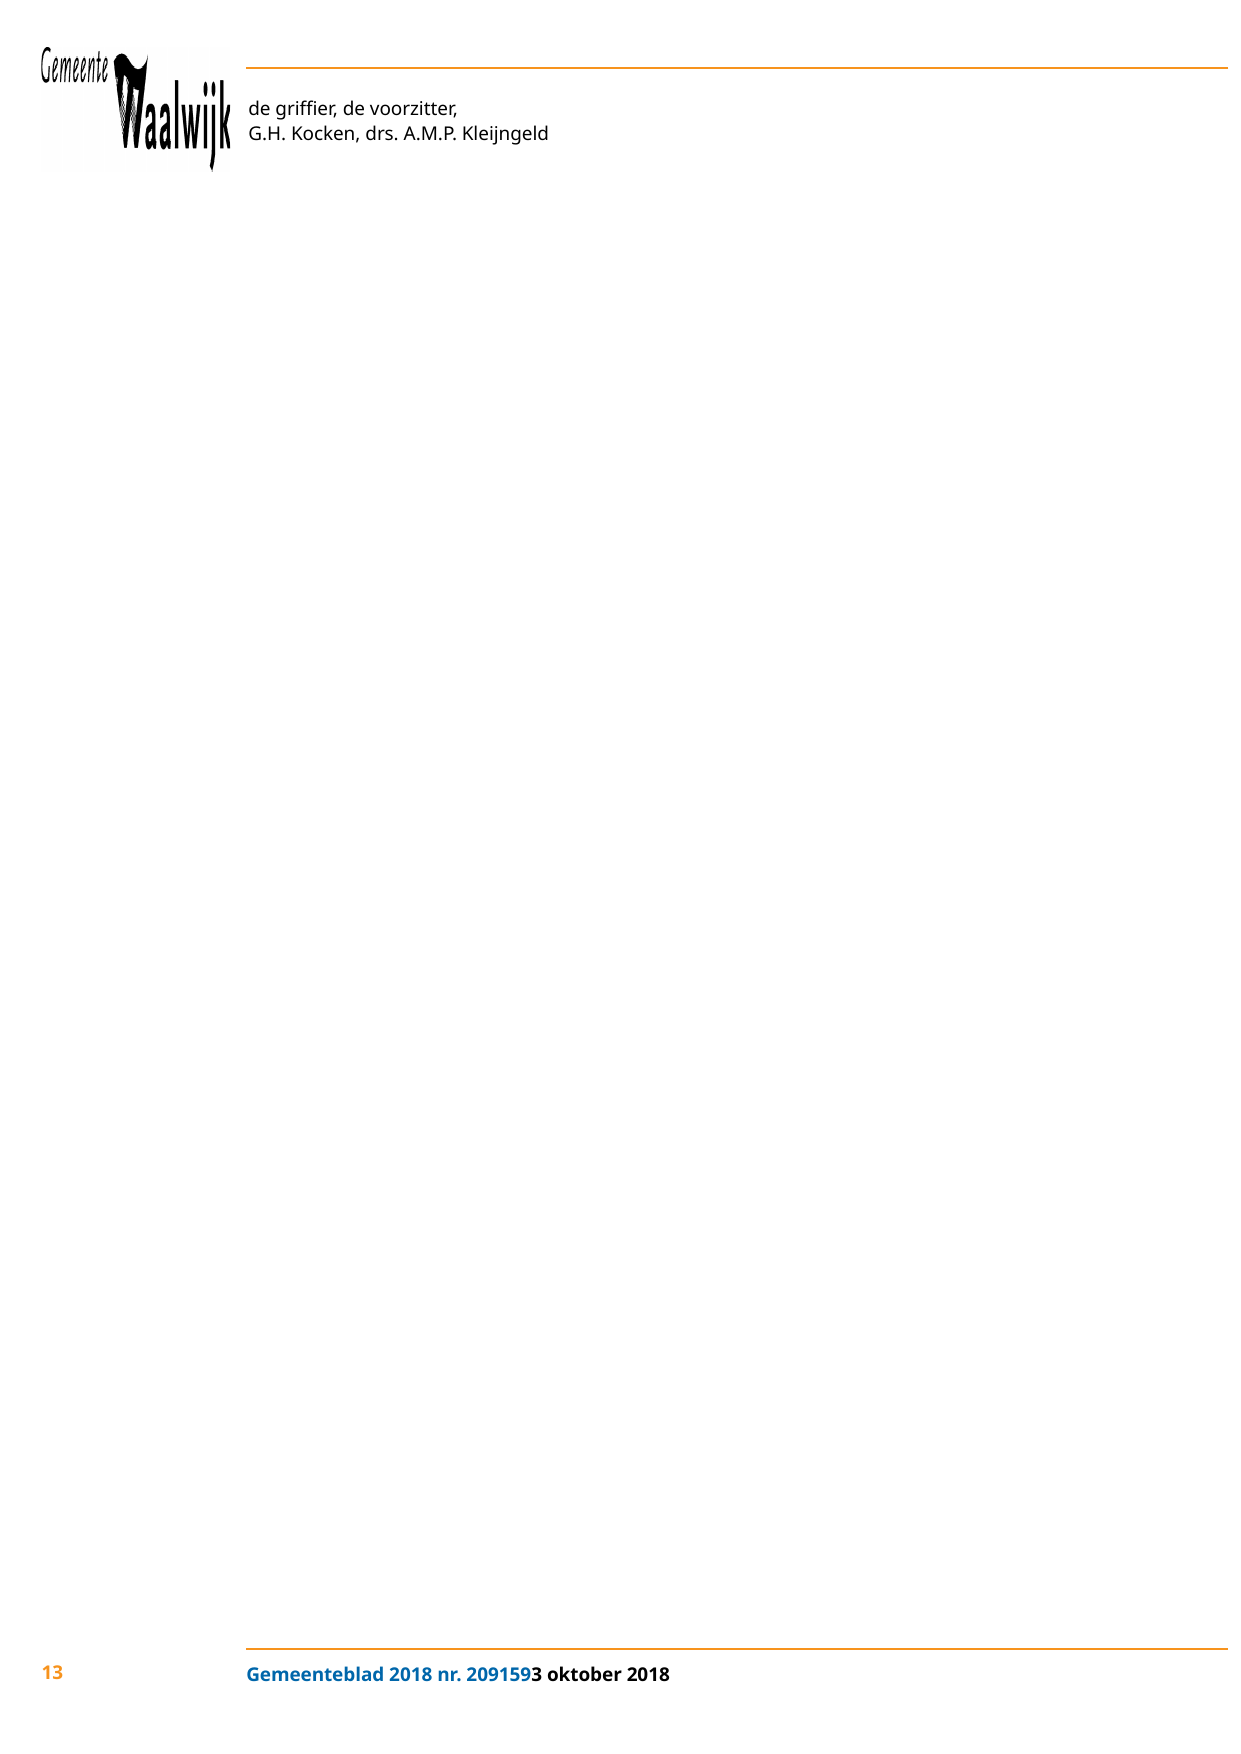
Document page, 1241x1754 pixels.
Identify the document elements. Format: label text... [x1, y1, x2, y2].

text de griffier, de voorzitter, [248, 95, 1152, 121]
text G.H. Kocken, drs. A.M.P. Kleijngeld [248, 121, 1152, 146]
picture [41, 47, 231, 172]
